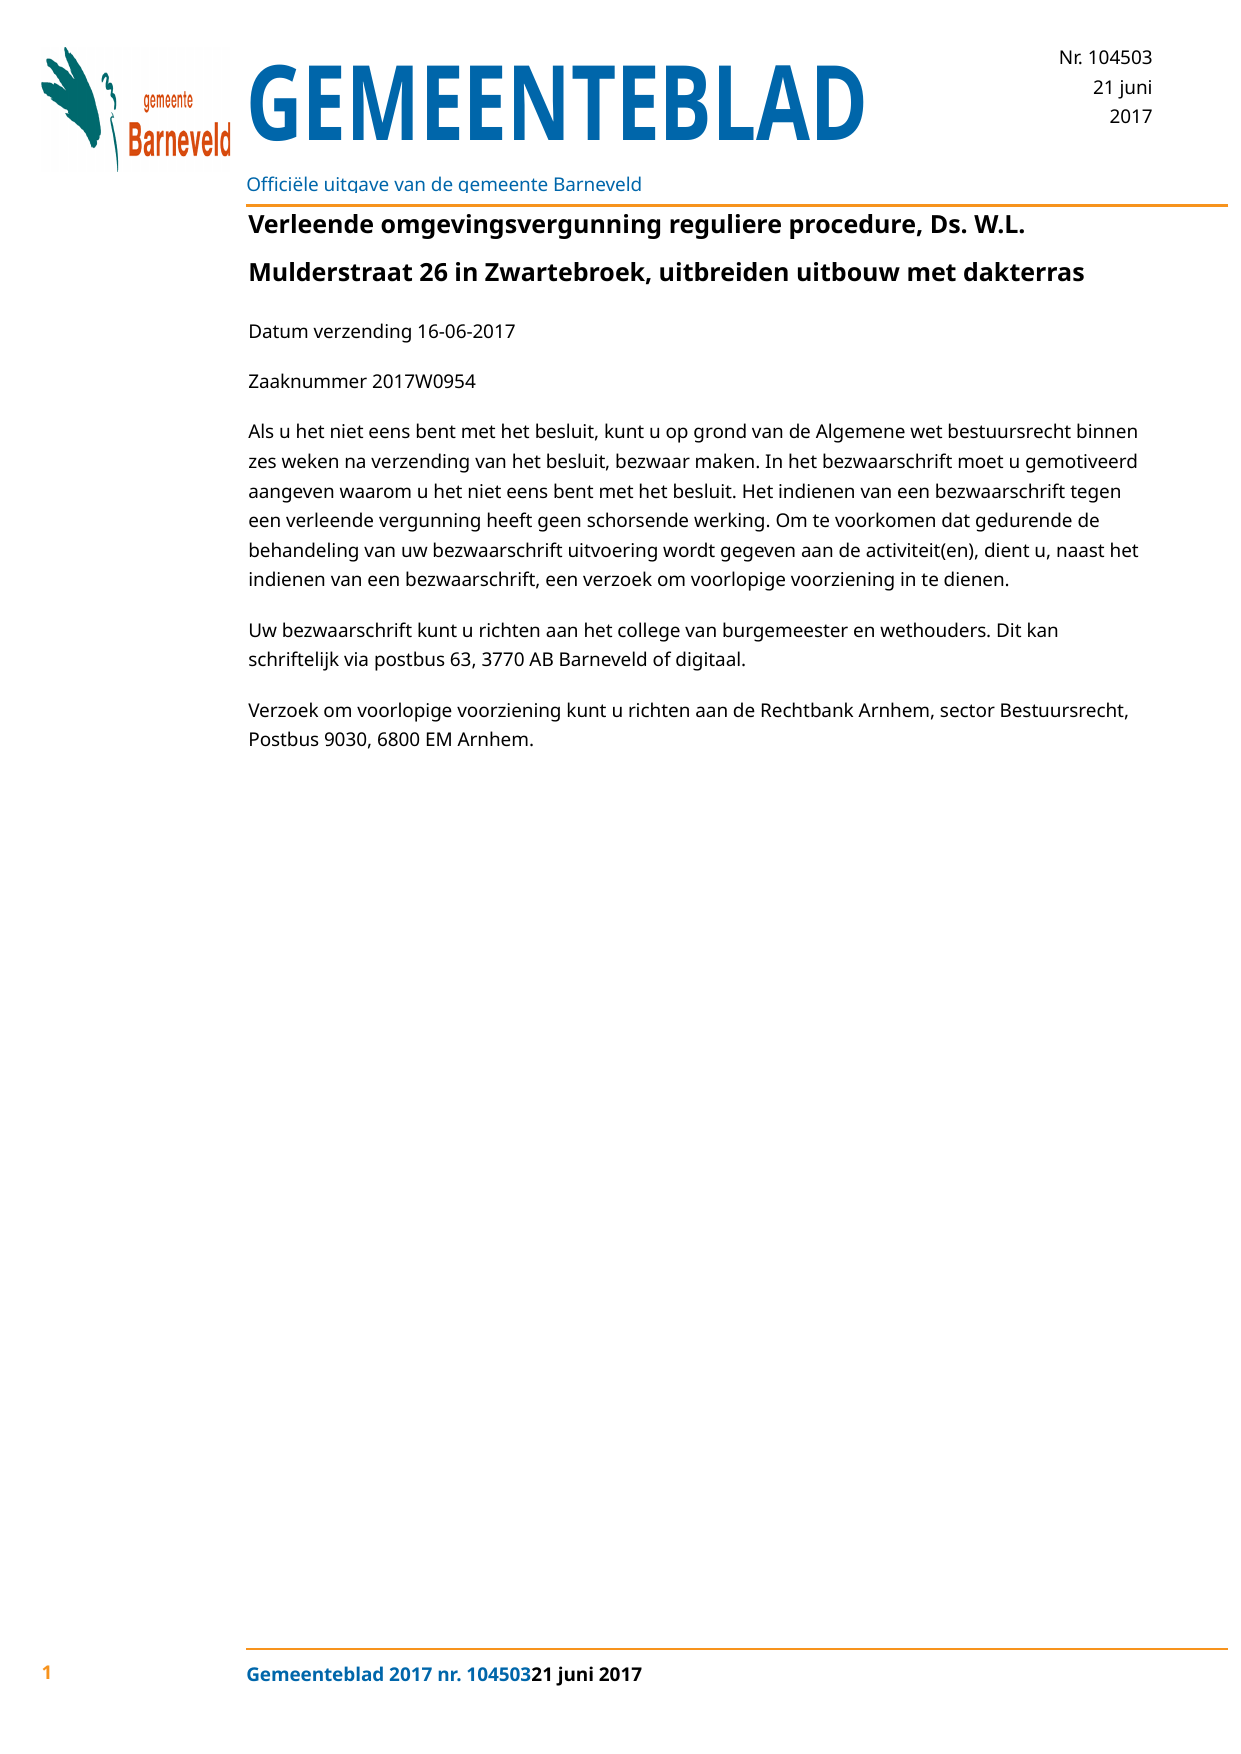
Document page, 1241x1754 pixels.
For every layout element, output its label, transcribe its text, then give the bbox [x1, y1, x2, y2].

text Datum verzending 16-06-2017 [248, 318, 1152, 344]
text Zaaknummer 2017W0954 [248, 368, 1152, 394]
text Verzoek om voorlopige voorziening kunt u richten aan de Rechtbank Arnhem, sector Bestuursrecht, Postbus 9030, 6800 EM Arnhem. [248, 697, 1152, 752]
text Verleende omgevingsvergunning reguliere procedure, Ds. W.L. Mulderstraat 26 in Zwartebroek, uitbreiden uitbouw met dakterras [248, 207, 1152, 288]
picture [41, 47, 231, 172]
text Als u het niet eens bent met het besluit, kunt u op grond van de Algemene wet bestuursrecht binnen zes weken na verzending van het besluit, bezwaar maken. In het bezwaarschrift moet u gemotiveerd aangeven waarom u het niet eens bent met het besluit. Het indienen van een bezwaarschrift tegen een verleende vergunning heeft geen schorsende werking. Om te voorkomen dat gedurende de behandeling van uw bezwaarschrift uitvoering wordt gegeven aan de activiteit(en), dient u, naast het indienen van een bezwaarschrift, een verzoek om voorlopige voorziening in te dienen. [248, 419, 1152, 592]
text Uw bezwaarschrift kunt u richten aan het college van burgemeester en wethouders. Dit kan schriftelijk via postbus 63, 3770 AB Barneveld of digitaal. [248, 617, 1152, 672]
